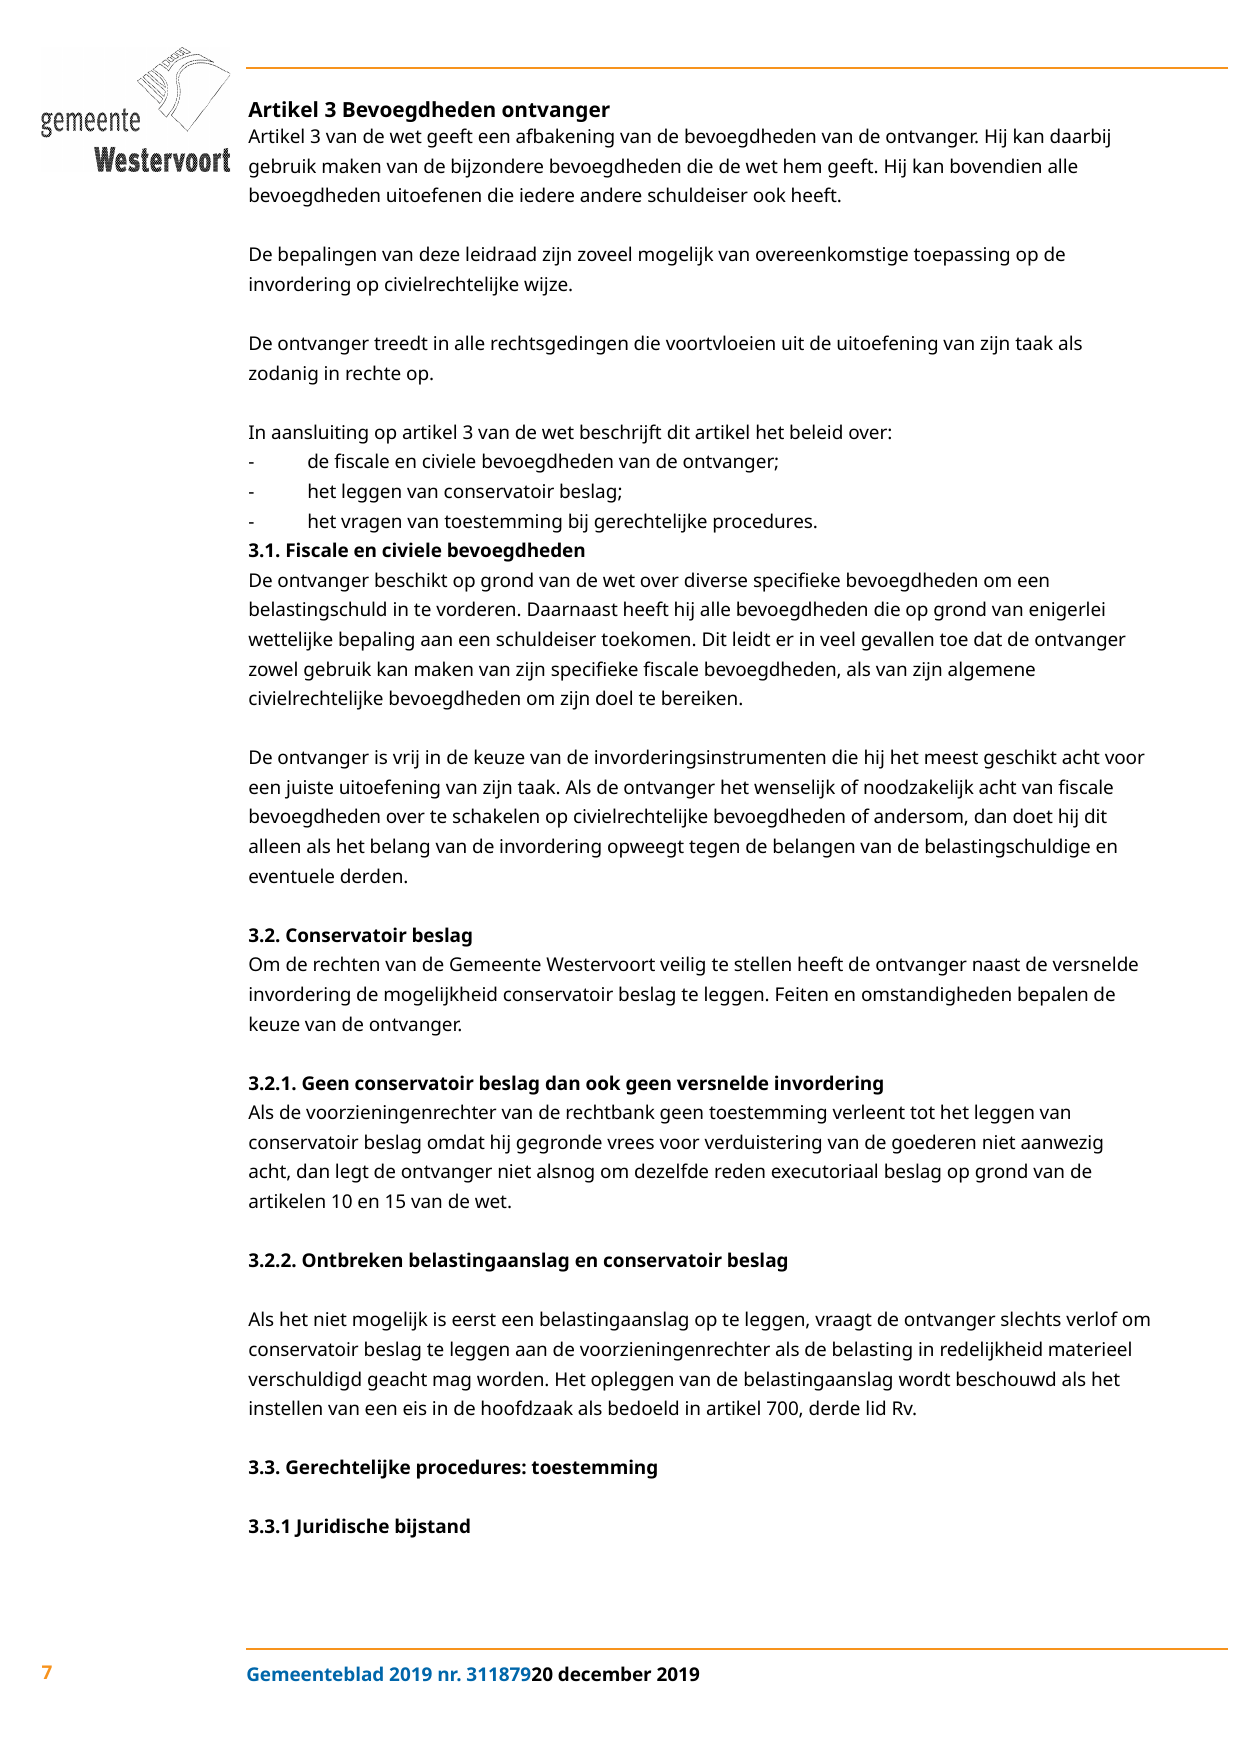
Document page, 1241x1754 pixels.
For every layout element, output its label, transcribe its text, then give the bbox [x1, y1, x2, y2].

list het leggen van conservatoir beslag; [248, 478, 1152, 504]
text De bepalingen van deze leidraad zijn zoveel mogelijk van overeenkomstige toepassing op de invordering op civielrechtelijke wijze. [248, 242, 1152, 297]
text Artikel 3 Bevoegdheden ontvanger [248, 95, 1152, 123]
text Om de rechten van de Gemeente Westervoort veilig te stellen heeft de ontvanger naast de versnelde invordering de mogelijkheid conservatoir beslag te leggen. Feiten en omstandigheden bepalen de keuze van de ontvanger. [248, 952, 1152, 1036]
text De ontvanger beschikt op grond van de wet over diverse specifieke bevoegdheden om een belastingschuld in te vorderen. Daarnaast heeft hij alle bevoegdheden die op grond van enigerlei wettelijke bepaling aan een schuldeiser toekomen. Dit leidt er in veel gevallen toe dat de ontvanger zowel gebruik kan maken van zijn specifieke fiscale bevoegdheden, als van zijn algemene civielrechtelijke bevoegdheden om zijn doel te bereiken. [248, 567, 1152, 711]
text 3.3.1 Juridische bijstand [248, 1514, 1152, 1539]
text 3.2.2. Ontbreken belastingaanslag en conservatoir beslag [248, 1247, 1152, 1273]
list de fiscale en civiele bevoegdheden van de ontvanger; [248, 449, 1152, 474]
text Als het niet mogelijk is eerst een belastingaanslag op te leggen, vraagt de ontvanger slechts verlof om conservatoir beslag te leggen aan de voorzieningenrechter als de belasting in redelijkheid materieel verschuldigd geacht mag worden. Het opleggen van de belastingaanslag wordt beschouwd als het instellen van een eis in de hoofdzaak als bedoeld in artikel 700, derde lid Rv. [248, 1307, 1152, 1421]
text 3.2. Conservatoir beslag [248, 922, 1152, 948]
text 3.1. Fiscale en civiele bevoegdheden [248, 537, 1152, 563]
text Als de voorzieningenrechter van de rechtbank geen toestemming verleent tot het leggen van conservatoir beslag omdat hij gegronde vrees voor verduistering van de goederen niet aanwezig acht, dan legt de ontvanger niet alsnog om dezelfde reden executoriaal beslag op grond van de artikelen 10 en 15 van de wet. [248, 1099, 1152, 1214]
list het vragen van toestemming bij gerechtelijke procedures. [248, 508, 1152, 533]
text Artikel 3 van de wet geeft een afbakening van de bevoegdheden van de ontvanger. Hij kan daarbij gebruik maken van de bijzondere bevoegdheden die de wet hem geeft. Hij kan bovendien alle bevoegdheden uitoefenen die iedere andere schuldeiser ook heeft. [248, 123, 1152, 208]
text In aansluiting op artikel 3 van de wet beschrijft dit artikel het beleid over: [248, 419, 1152, 445]
text De ontvanger is vrij in de keuze van de invorderingsinstrumenten die hij het meest geschikt acht voor een juiste uitoefening van zijn taak. Als de ontvanger het wenselijk of noodzakelijk acht van fiscale bevoegdheden over te schakelen op civielrechtelijke bevoegdheden of andersom, dan doet hij dit alleen als het belang van de invordering opweegt tegen de belangen van de belastingschuldige en eventuele derden. [248, 744, 1152, 888]
text De ontvanger treedt in alle rechtsgedingen die voortvloeien uit de uitoefening van zijn taak als zodanig in rechte op. [248, 330, 1152, 386]
picture [41, 47, 231, 172]
text 3.3. Gerechtelijke procedures: toestemming [248, 1454, 1152, 1480]
text 3.2.1. Geen conservatoir beslag dan ook geen versnelde invordering [248, 1070, 1152, 1096]
